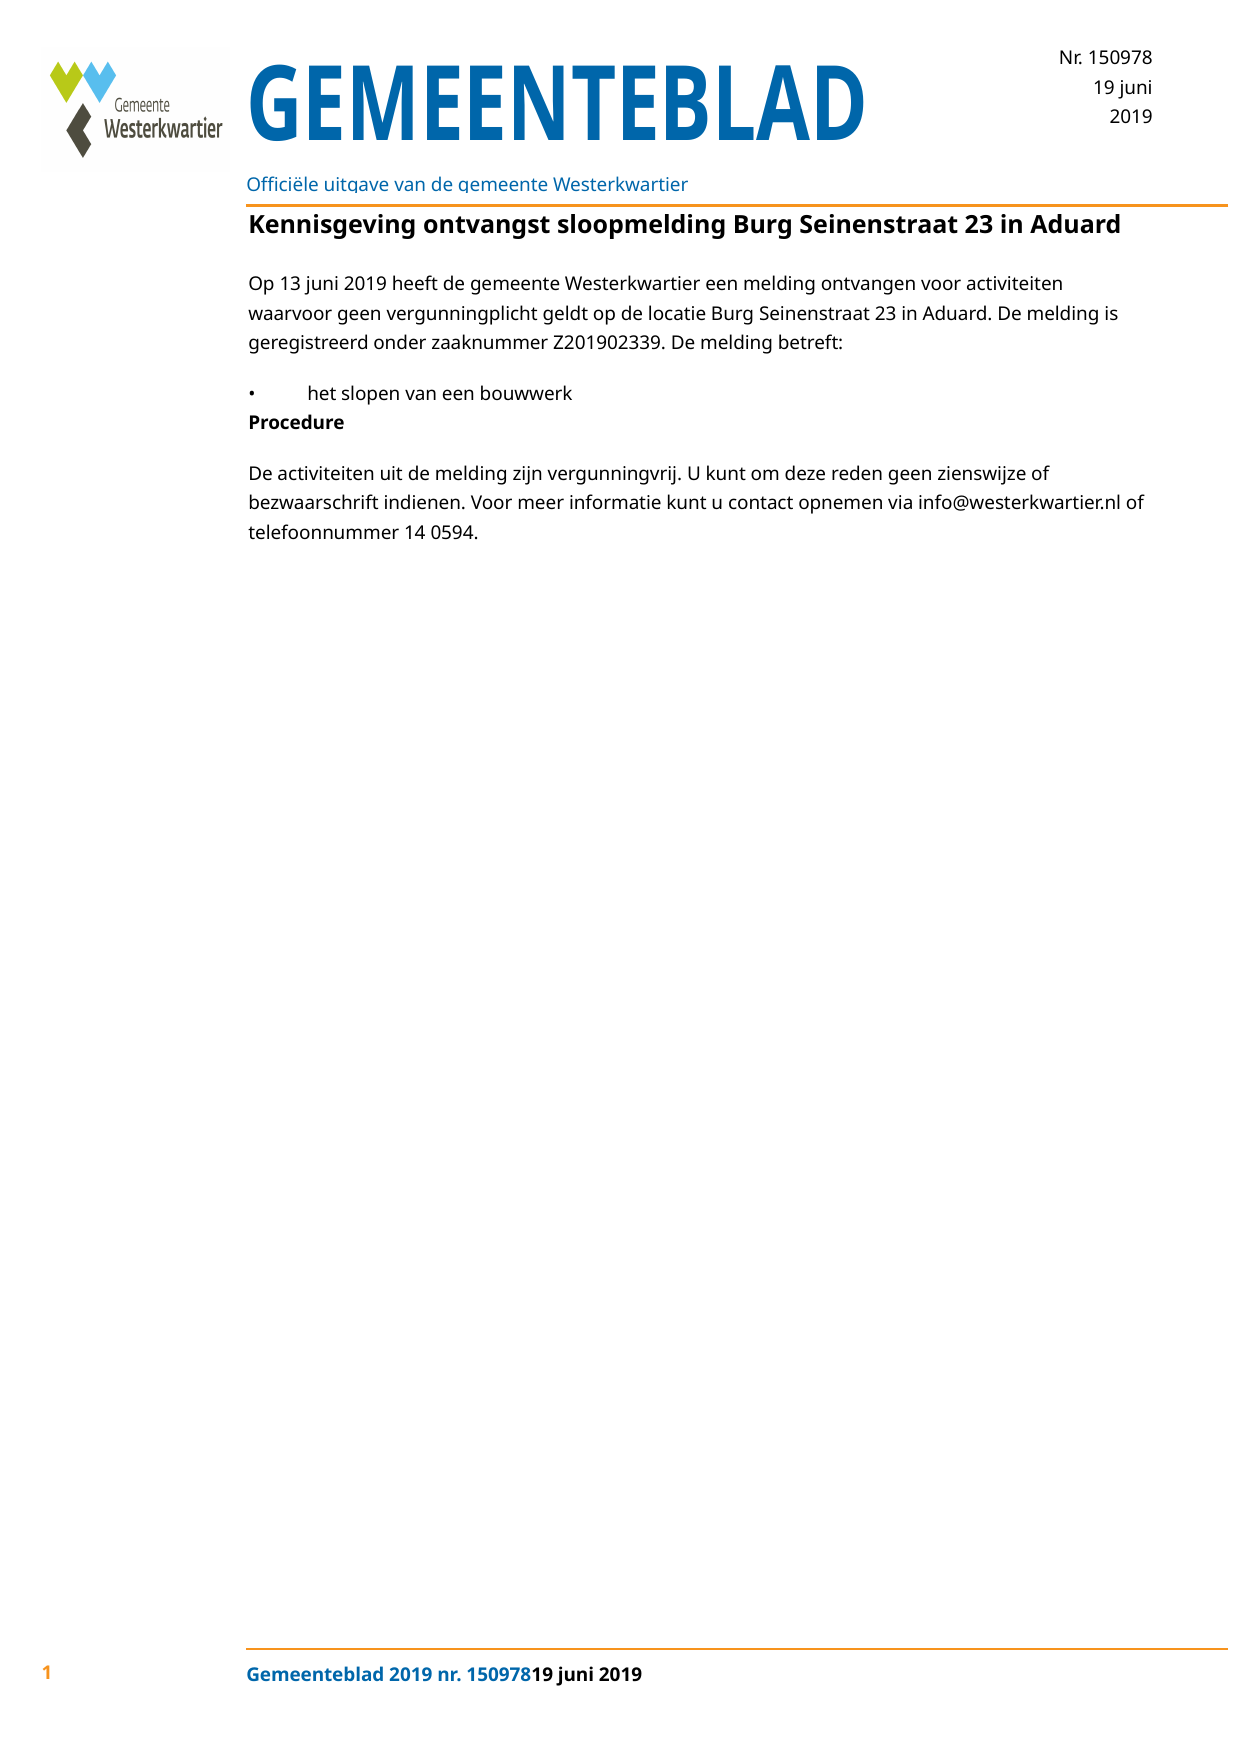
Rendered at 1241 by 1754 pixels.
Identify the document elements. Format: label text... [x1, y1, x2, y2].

list het slopen van een bouwwerk [248, 380, 1152, 406]
text Kennisgeving ontvangst sloopmelding Burg Seinenstraat 23 in Aduard [248, 207, 1152, 241]
picture [41, 47, 231, 172]
text De activiteiten uit de melding zijn vergunningvrij. U kunt om deze reden geen zienswijze of bezwaarschrift indienen. Voor meer informatie kunt u contact opnemen via info@westerkwartier.nl of telefoonnummer 14 0594. [248, 460, 1152, 545]
text Procedure [248, 409, 1152, 435]
text Op 13 juni 2019 heeft de gemeente Westerkwartier een melding ontvangen voor activiteiten waarvoor geen vergunningplicht geldt op de locatie Burg Seinenstraat 23 in Aduard. De melding is geregistreerd onder zaaknummer Z201902339. De melding betreft: [248, 270, 1152, 355]
